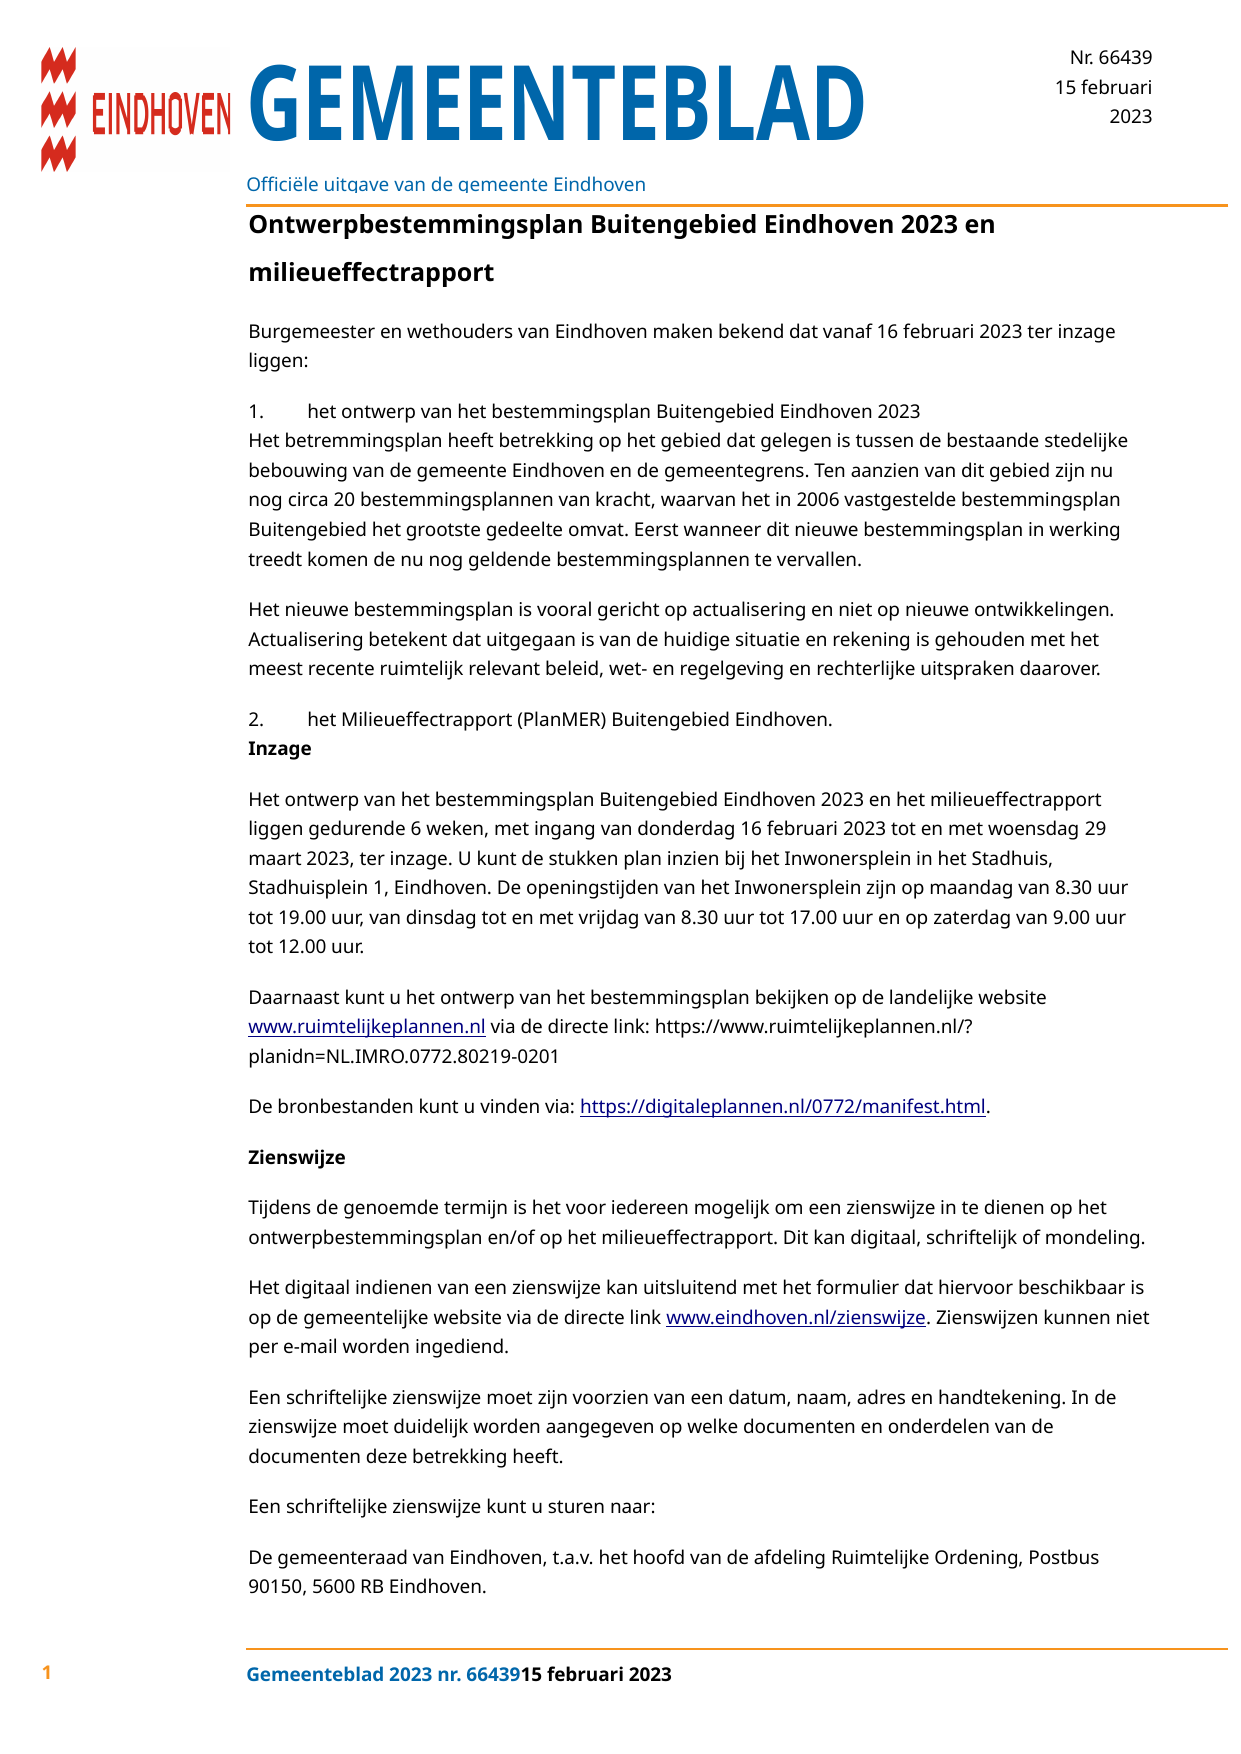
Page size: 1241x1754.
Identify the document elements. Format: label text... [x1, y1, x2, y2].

text Een schriftelijke zienswijze kunt u sturen naar: [248, 1494, 1152, 1519]
list het ontwerp van het bestemmingsplan Buitengebied Eindhoven 2023 [248, 398, 1152, 424]
text De bronbestanden kunt u vinden via: https://digitaleplannen.nl/0772/manifest.html. [248, 1094, 1152, 1119]
text Het betremmingsplan heeft betrekking op het gebied dat gelegen is tussen de bestaande stedelijke bebouwing van de gemeente Eindhoven en de gemeentegrens. Ten aanzien van dit gebied zijn nu nog circa 20 bestemmingsplannen van kracht, waarvan het in 2006 vastgestelde bestemmingsplan Buitengebied het grootste gedeelte omvat. Eerst wanneer dit nieuwe bestemmingsplan in werking treedt komen de nu nog geldende bestemmingsplannen te vervallen. [248, 427, 1152, 572]
text Een schriftelijke zienswijze moet zijn voorzien van een datum, naam, adres en handtekening. In de zienswijze moet duidelijk worden aangegeven op welke documenten en onderdelen van de documenten deze betrekking heeft. [248, 1384, 1152, 1469]
text Daarnaast kunt u het ontwerp van het bestemmingsplan bekijken op de landelijke website www.ruimtelijkeplannen.nl via de directe link: https://www.ruimtelijkeplannen.nl/?planidn=NL.IMRO.0772.80219-0201 [248, 984, 1152, 1069]
text Inzage [248, 735, 1152, 761]
list het Milieueffectrapport (PlanMER) Buitengebied Eindhoven. [248, 706, 1152, 732]
text Het digitaal indienen van een zienswijze kan uitsluitend met het formulier dat hiervoor beschikbaar is op de gemeentelijke website via de directe link www.eindhoven.nl/zienswijze. Zienswijzen kunnen niet per e-mail worden ingediend. [248, 1274, 1152, 1359]
text Het ontwerp van het bestemmingsplan Buitengebied Eindhoven 2023 en het milieueffectrapport liggen gedurende 6 weken, met ingang van donderdag 16 februari 2023 tot en met woensdag 29 maart 2023, ter inzage. U kunt de stukken plan inzien bij het Inwonersplein in het Stadhuis, Stadhuisplein 1, Eindhoven. De openingstijden van het Inwonersplein zijn op maandag van 8.30 uur tot 19.00 uur, van dinsdag tot en met vrijdag van 8.30 uur tot 17.00 uur en op zaterdag van 9.00 uur tot 12.00 uur. [248, 786, 1152, 959]
text Ontwerpbestemmingsplan Buitengebied Eindhoven 2023 en milieueffectrapport [248, 207, 1152, 288]
text Het nieuwe bestemmingsplan is vooral gericht op actualisering en niet op nieuwe ontwikkelingen. Actualisering betekent dat uitgegaan is van de huidige situatie en rekening is gehouden met het meest recente ruimtelijk relevant beleid, wet- en regelgeving en rechterlijke uitspraken daarover. [248, 596, 1152, 681]
picture [41, 47, 231, 172]
text Burgemeester en wethouders van Eindhoven maken bekend dat vanaf 16 februari 2023 ter inzage liggen: [248, 318, 1152, 373]
text Tijdens de genoemde termijn is het voor iedereen mogelijk om een zienswijze in te dienen op het ontwerpbestemmingsplan en/of op het milieueffectrapport. Dit kan digitaal, schriftelijk of mondeling. [248, 1194, 1152, 1250]
text De gemeenteraad van Eindhoven, t.a.v. het hoofd van de afdeling Ruimtelijke Ordening, Postbus 90150, 5600 RB Eindhoven. [248, 1544, 1152, 1599]
text Zienswijze [248, 1144, 1152, 1170]
